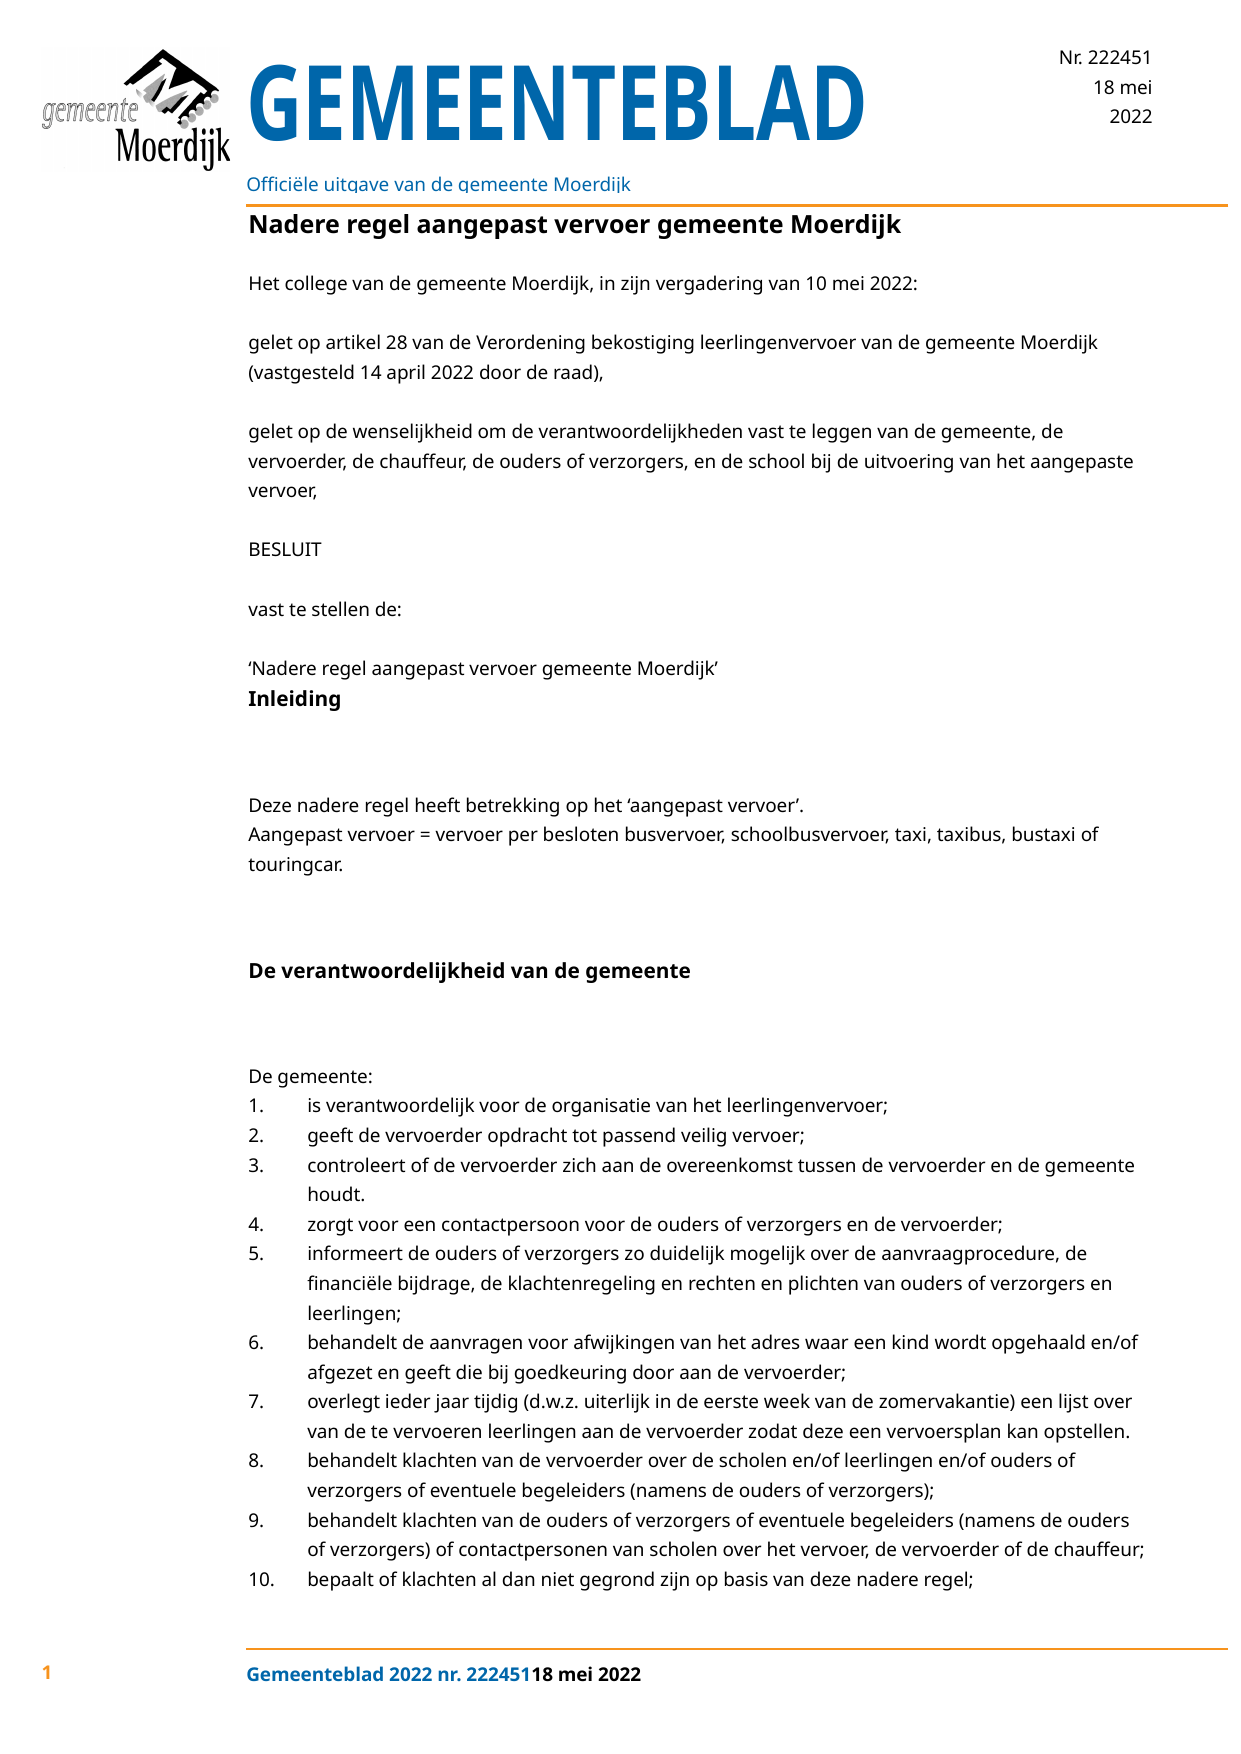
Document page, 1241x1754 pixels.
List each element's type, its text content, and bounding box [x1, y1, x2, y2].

text Inleiding [248, 684, 1152, 713]
list behandelt de aanvragen voor afwijkingen van het adres waar een kind wordt opgehaald en/of afgezet en geeft die bij goedkeuring door aan de vervoerder; [248, 1329, 1152, 1384]
text Aangepast vervoer = vervoer per besloten busvervoer, schoolbusvervoer, taxi, taxibus, bustaxi of touringcar. [248, 821, 1152, 877]
text De gemeente: [248, 1063, 1152, 1089]
text vast te stellen de: [248, 596, 1152, 621]
list informeert de ouders of verzorgers zo duidelijk mogelijk over de aanvraagprocedure, de financiële bijdrage, de klachtenregeling en rechten en plichten van ouders of verzorgers en leerlingen; [248, 1241, 1152, 1325]
text Deze nadere regel heeft betrekking op het ‘aangepast vervoer’. [248, 792, 1152, 817]
list controleert of de vervoerder zich aan de overeenkomst tussen de vervoerder en de gemeente houdt. [248, 1152, 1152, 1207]
text ‘Nadere regel aangepast vervoer gemeente Moerdijk’ [248, 655, 1152, 681]
text De verantwoordelijkheid van de gemeente [248, 956, 1152, 984]
list bepaalt of klachten al dan niet gegrond zijn op basis van deze nadere regel; [248, 1566, 1152, 1592]
text Nadere regel aangepast vervoer gemeente Moerdijk [248, 207, 1152, 241]
text gelet op de wenselijkheid om de verantwoordelijkheden vast te leggen van de gemeente, de vervoerder, de chauffeur, de ouders of verzorgers, en de school bij de uitvoering van het aangepaste vervoer, [248, 418, 1152, 503]
list overlegt ieder jaar tijdig (d.w.z. uiterlijk in de eerste week van de zomervakantie) een lijst over van de te vervoeren leerlingen aan de vervoerder zodat deze een vervoersplan kan opstellen. [248, 1388, 1152, 1444]
picture [41, 47, 231, 172]
list zorgt voor een contactpersoon voor de ouders of verzorgers en de vervoerder; [248, 1211, 1152, 1237]
list is verantwoordelijk voor de organisatie van het leerlingenvervoer; [248, 1093, 1152, 1118]
list geeft de vervoerder opdracht tot passend veilig vervoer; [248, 1122, 1152, 1148]
text Het college van de gemeente Moerdijk, in zijn vergadering van 10 mei 2022: [248, 270, 1152, 296]
list behandelt klachten van de ouders of verzorgers of eventuele begeleiders (namens de ouders of verzorgers) of contactpersonen van scholen over het vervoer, de vervoerder of de chauffeur; [248, 1507, 1152, 1562]
text BESLUIT [248, 537, 1152, 562]
text gelet op artikel 28 van de Verordening bekostiging leerlingenvervoer van de gemeente Moerdijk (vastgesteld 14 april 2022 door de raad), [248, 329, 1152, 385]
list behandelt klachten van de vervoerder over de scholen en/of leerlingen en/of ouders of verzorgers of eventuele begeleiders (namens de ouders of verzorgers); [248, 1448, 1152, 1503]
